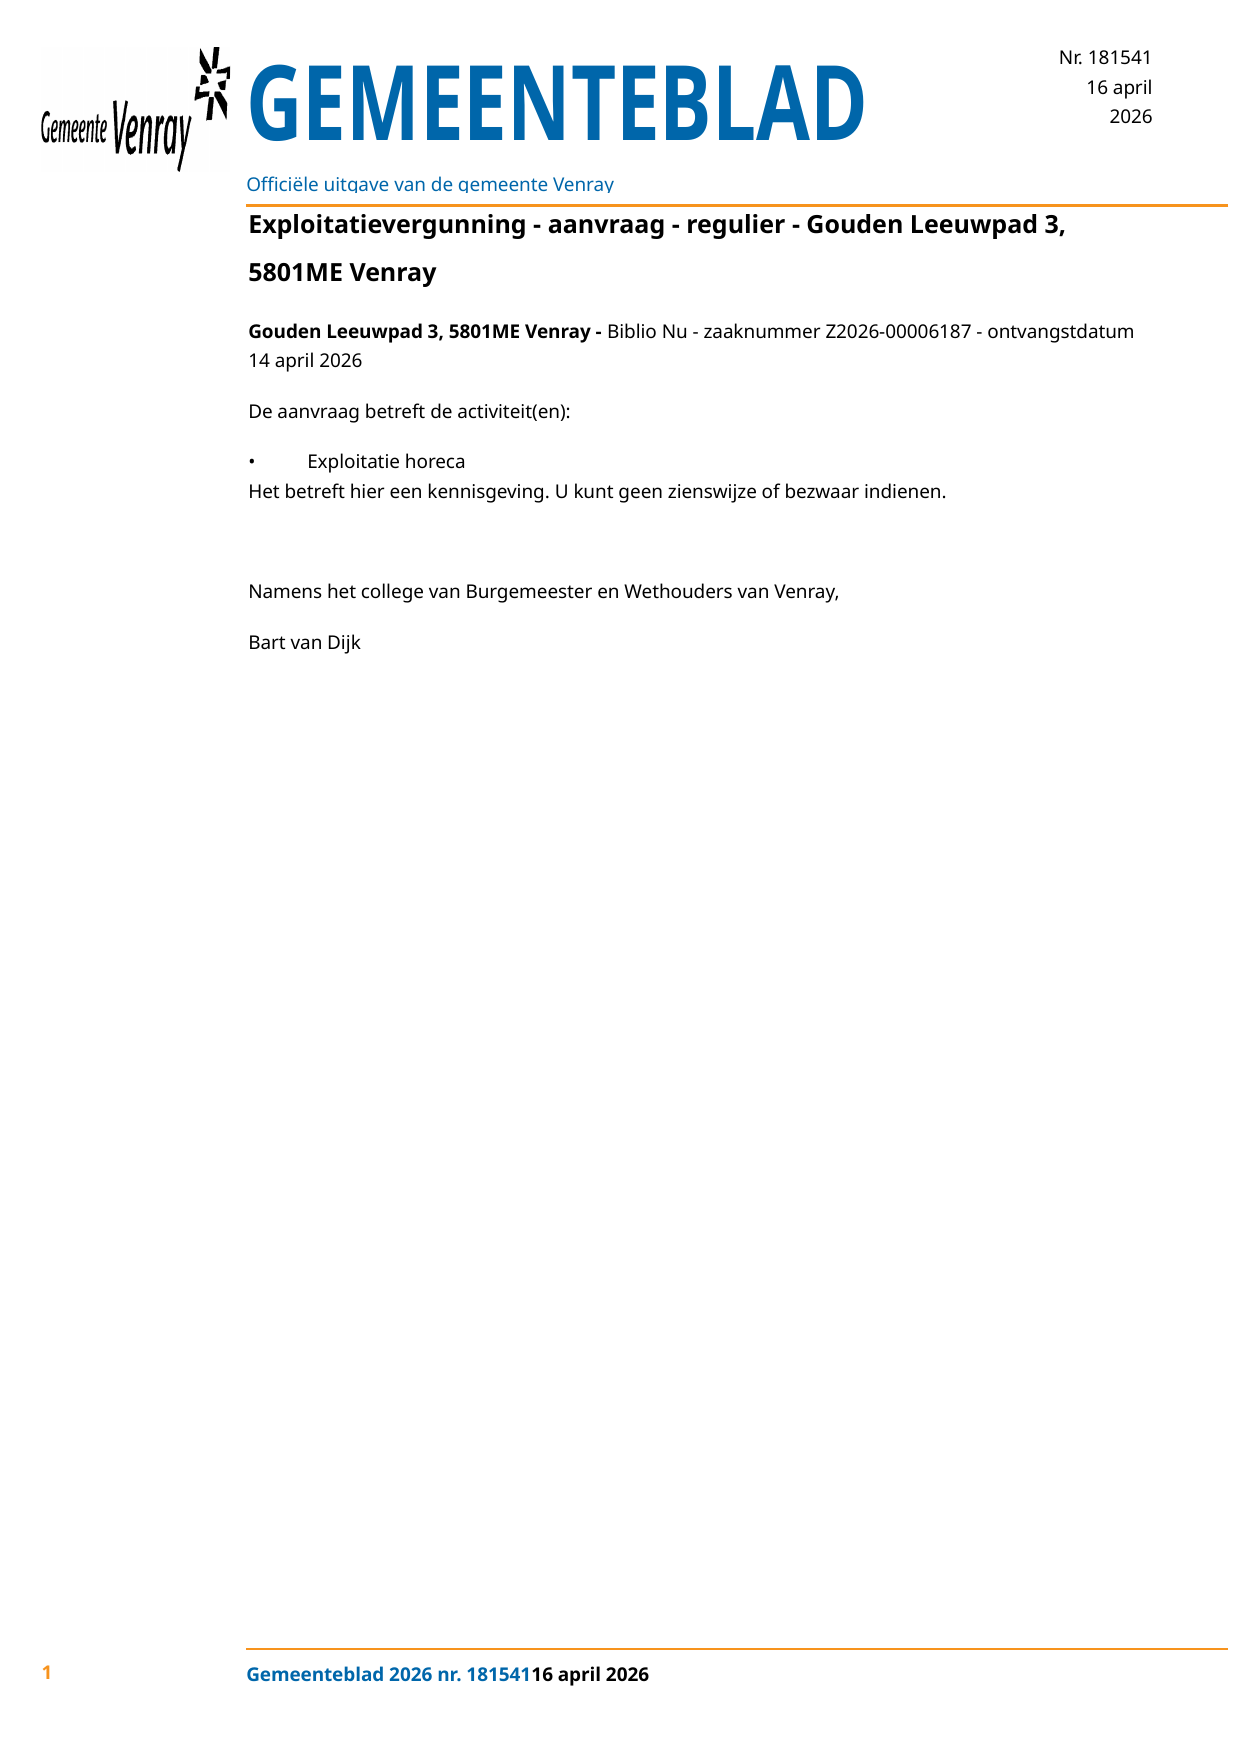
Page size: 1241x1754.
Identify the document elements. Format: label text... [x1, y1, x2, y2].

text Gouden Leeuwpad 3, 5801ME Venray - Biblio Nu - zaaknummer Z2026-00006187 - ontvangstdatum 14 april 2026 [248, 318, 1152, 373]
text De aanvraag betreft de activiteit(en): [248, 398, 1152, 424]
picture [41, 47, 231, 172]
text Exploitatievergunning - aanvraag - regulier - Gouden Leeuwpad 3, 5801ME Venray [248, 207, 1152, 288]
text Bart van Dijk [248, 629, 1152, 655]
text Namens het college van Burgemeester en Wethouders van Venray, [248, 579, 1152, 604]
list Exploitatie horeca [248, 448, 1152, 474]
text Het betreft hier een kennisgeving. U kunt geen zienswijze of bezwaar indienen. [248, 478, 1152, 504]
